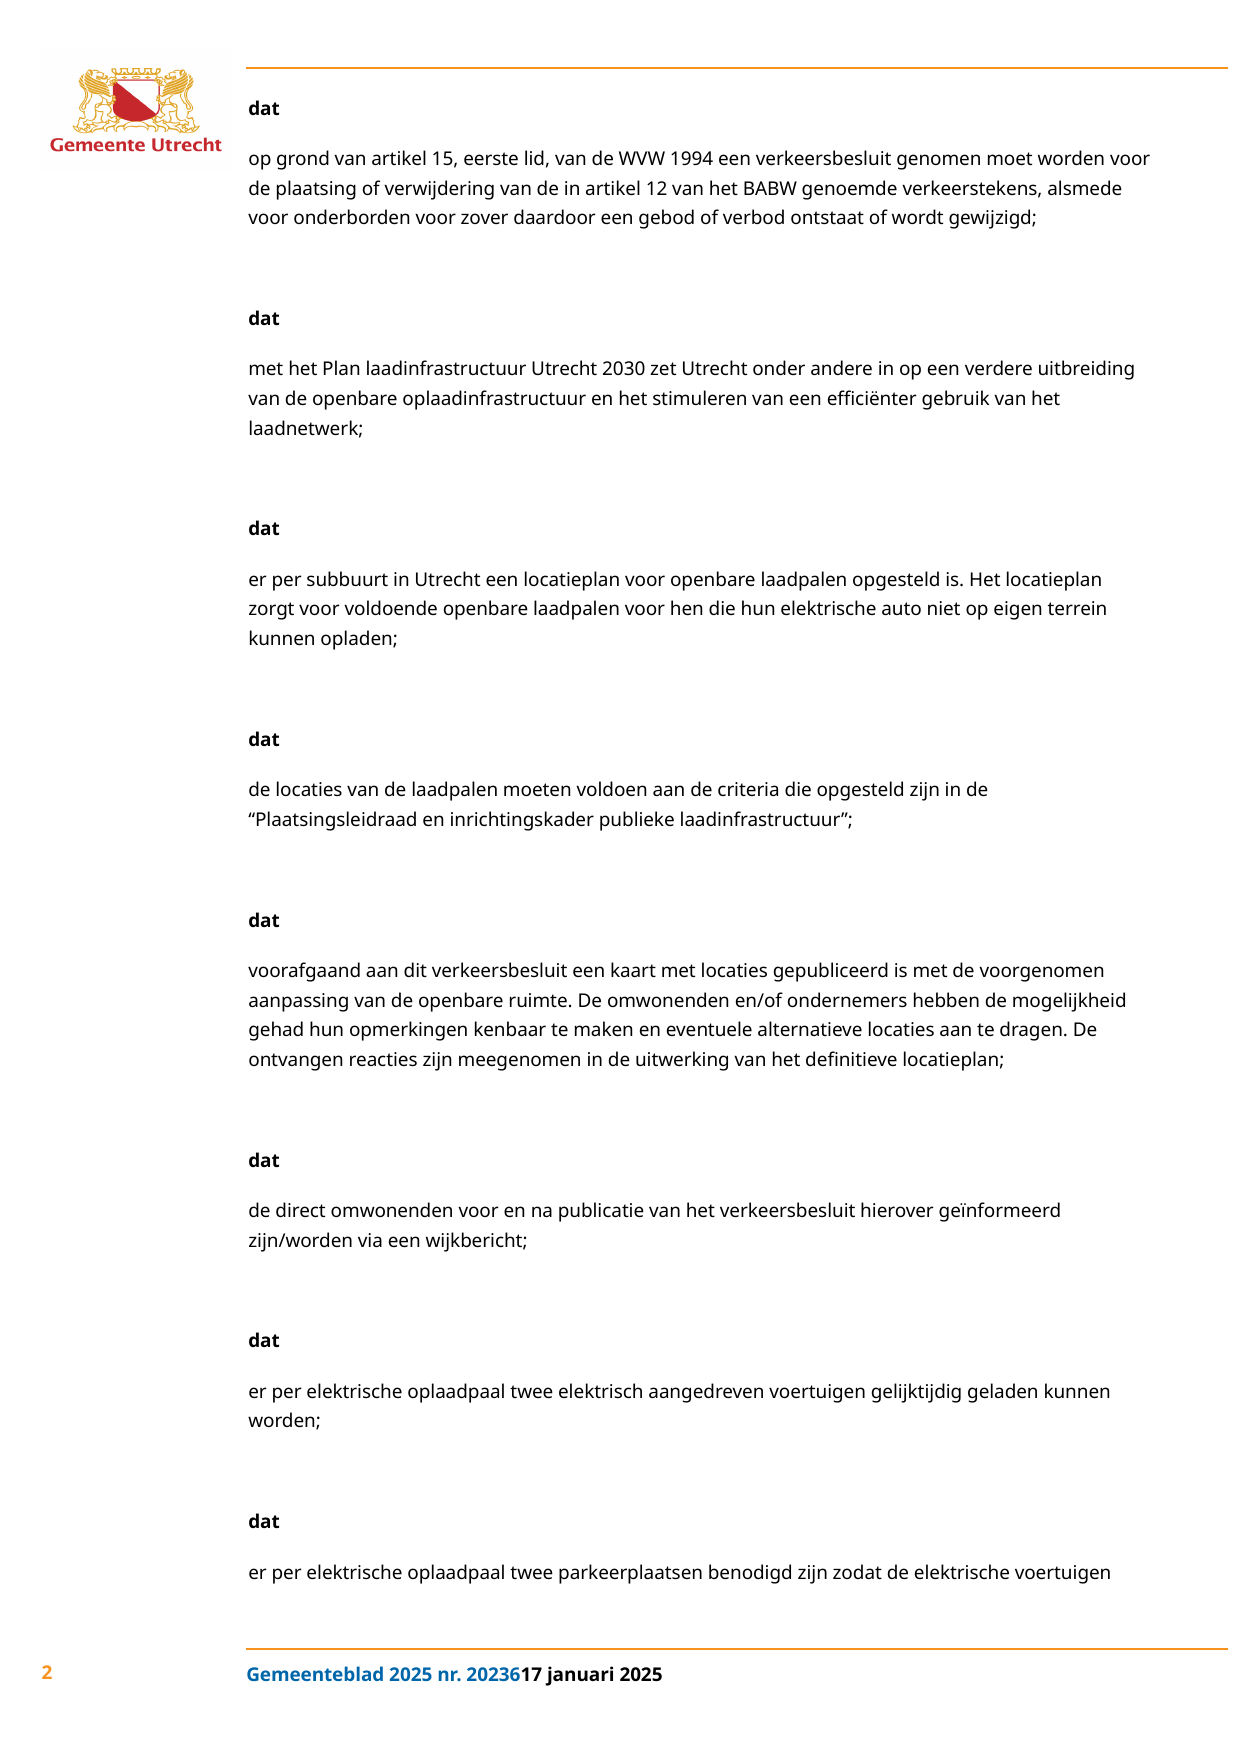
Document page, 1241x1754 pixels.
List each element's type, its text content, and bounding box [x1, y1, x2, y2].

text dat [248, 726, 1152, 752]
text dat [248, 305, 1152, 331]
text dat [248, 1147, 1152, 1173]
text voorafgaand aan dit verkeersbesluit een kaart met locaties gepubliceerd is met de voorgenomen aanpassing van de openbare ruimte. De omwonenden en/of ondernemers hebben de mogelijkheid gehad hun opmerkingen kenbaar te maken en eventuele alternatieve locaties aan te dragen. De ontvangen reacties zijn meegenomen in de uitwerking van het definitieve locatieplan; [248, 957, 1152, 1072]
text dat [248, 907, 1152, 933]
text dat [248, 95, 1152, 121]
text de locaties van de laadpalen moeten voldoen aan de criteria die opgesteld zijn in de “Plaatsingsleidraad en inrichtingskader publieke laadinfrastructuur”; [248, 776, 1152, 832]
text op grond van artikel 15, eerste lid, van de WVW 1994 een verkeersbesluit genomen moet worden voor de plaatsing of verwijdering van de in artikel 12 van het BABW genoemde verkeerstekens, alsmede voor onderborden voor zover daardoor een gebod of verbod ontstaat of wordt gewijzigd; [248, 145, 1152, 230]
text dat [248, 1328, 1152, 1353]
text dat [248, 516, 1152, 541]
text er per elektrische oplaadpaal twee elektrisch aangedreven voertuigen gelijktijdig geladen kunnen worden; [248, 1378, 1152, 1433]
text dat [248, 1508, 1152, 1534]
text de direct omwonenden voor en na publicatie van het verkeersbesluit hierover geïnformeerd zijn/worden via een wijkbericht; [248, 1197, 1152, 1253]
text er per subbuurt in Utrecht een locatieplan voor openbare laadpalen opgesteld is. Het locatieplan zorgt voor voldoende openbare laadpalen voor hen die hun elektrische auto niet op eigen terrein kunnen opladen; [248, 566, 1152, 651]
picture [41, 47, 231, 172]
text met het Plan laadinfrastructuur Utrecht 2030 zet Utrecht onder andere in op een verdere uitbreiding van de openbare oplaadinfrastructuur en het stimuleren van een efficiënter gebruik van het laadnetwerk; [248, 356, 1152, 441]
text er per elektrische oplaadpaal twee parkeerplaatsen benodigd zijn zodat de elektrische voertuigen [248, 1559, 1152, 1585]
